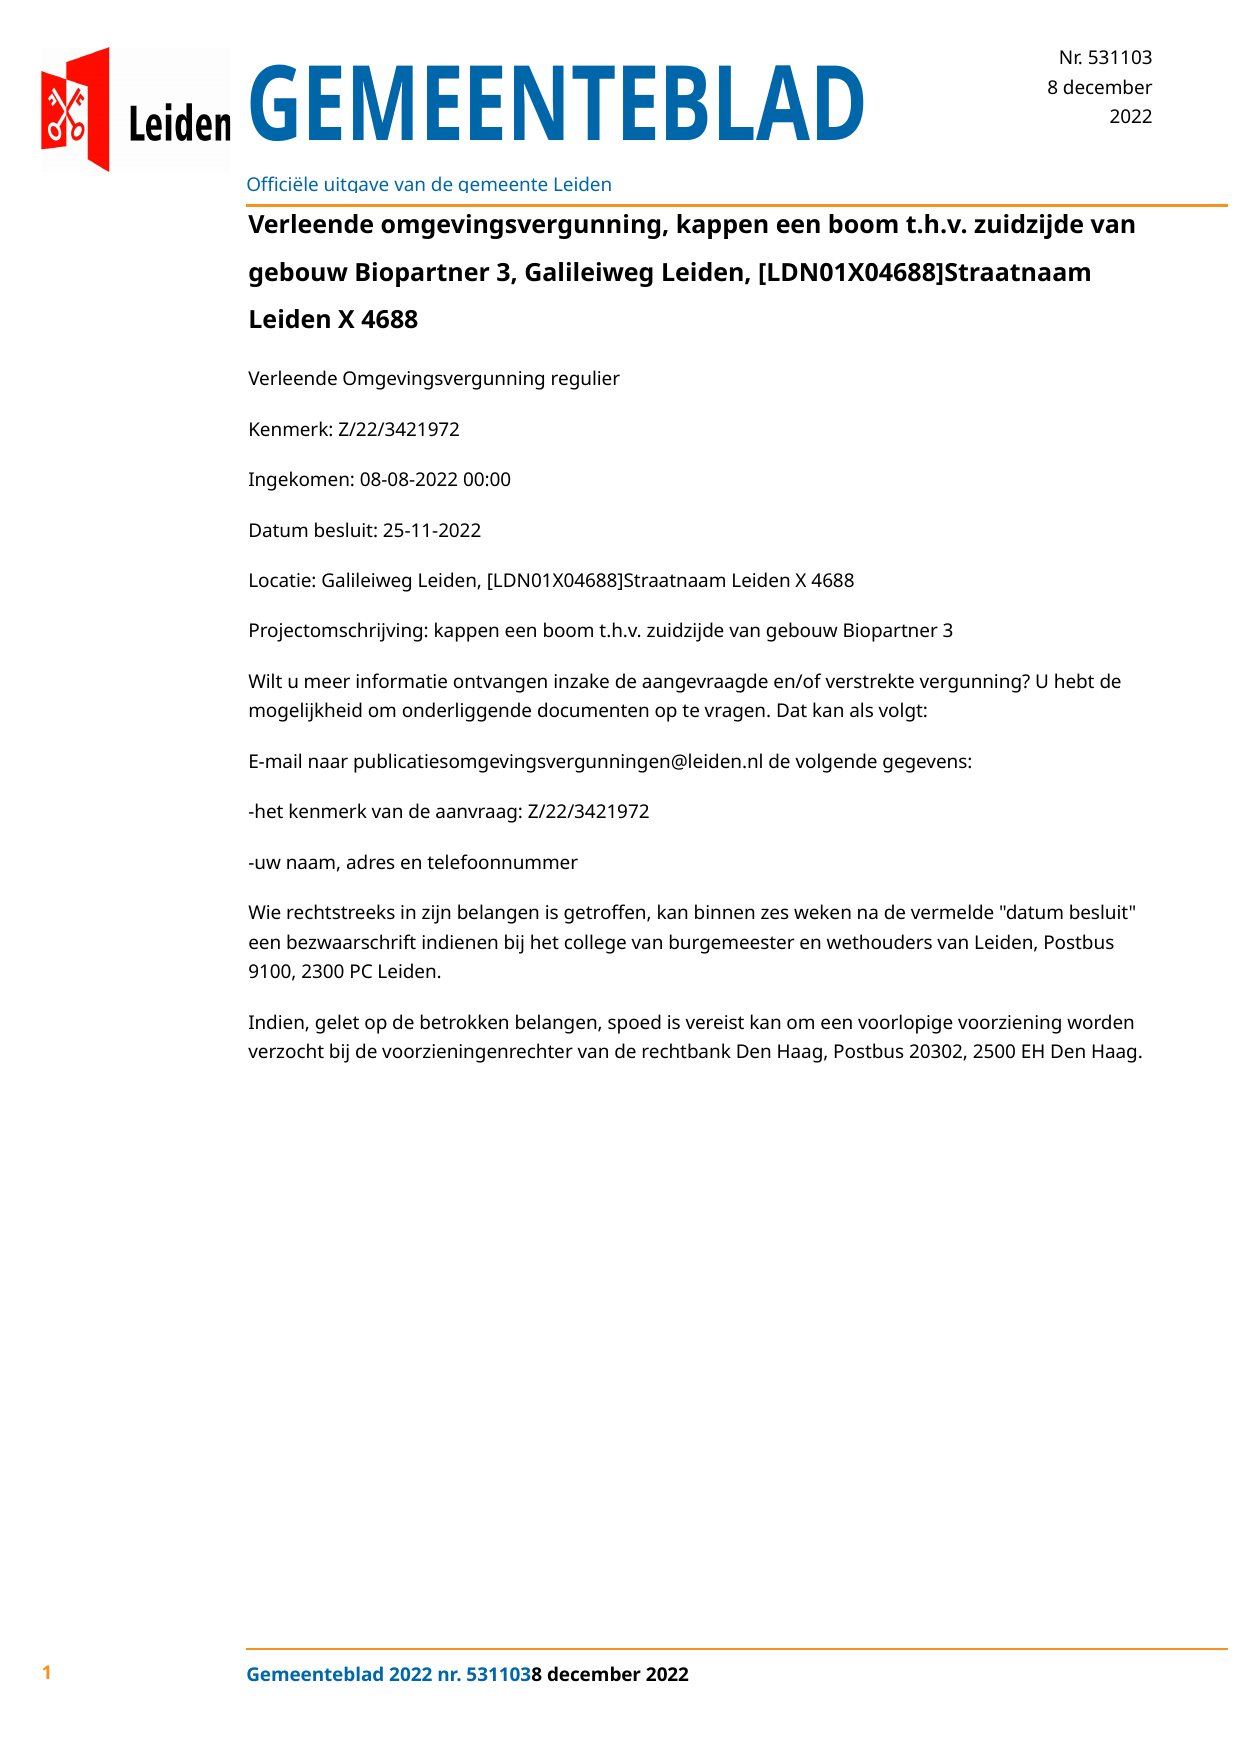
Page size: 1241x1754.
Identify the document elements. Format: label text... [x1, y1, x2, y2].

text Verleende Omgevingsvergunning regulier [248, 366, 1152, 391]
text Projectomschrijving: kappen een boom t.h.v. zuidzijde van gebouw Biopartner 3 [248, 618, 1152, 643]
text Wilt u meer informatie ontvangen inzake de aangevraagde en/of verstrekte vergunning? U hebt de mogelijkheid om onderliggende documenten op te vragen. Dat kan als volgt: [248, 668, 1152, 723]
text E-mail naar publicatiesomgevingsvergunningen@leiden.nl de volgende gegevens: [248, 748, 1152, 774]
text Kenmerk: Z/22/3421972 [248, 416, 1152, 442]
text Indien, gelet op de betrokken belangen, spoed is vereist kan om een voorlopige voorziening worden verzocht bij de voorzieningenrechter van de rechtbank Den Haag, Postbus 20302, 2500 EH Den Haag. [248, 1009, 1152, 1064]
text Wie rechtstreeks in zijn belangen is getroffen, kan binnen zes weken na de vermelde "datum besluit" een bezwaarschrift indienen bij het college van burgemeester en wethouders van Leiden, Postbus 9100, 2300 PC Leiden. [248, 899, 1152, 984]
text -het kenmerk van de aanvraag: Z/22/3421972 [248, 798, 1152, 824]
text -uw naam, adres en telefoonnummer [248, 849, 1152, 874]
text Ingekomen: 08-08-2022 00:00 [248, 466, 1152, 492]
text Locatie: Galileiweg Leiden, [LDN01X04688]Straatnaam Leiden X 4688 [248, 567, 1152, 593]
text Verleende omgevingsvergunning, kappen een boom t.h.v. zuidzijde van gebouw Biopartner 3, Galileiweg Leiden, [LDN01X04688]Straatnaam Leiden X 4688 [248, 207, 1152, 336]
picture [41, 47, 231, 172]
text Datum besluit: 25-11-2022 [248, 517, 1152, 542]
